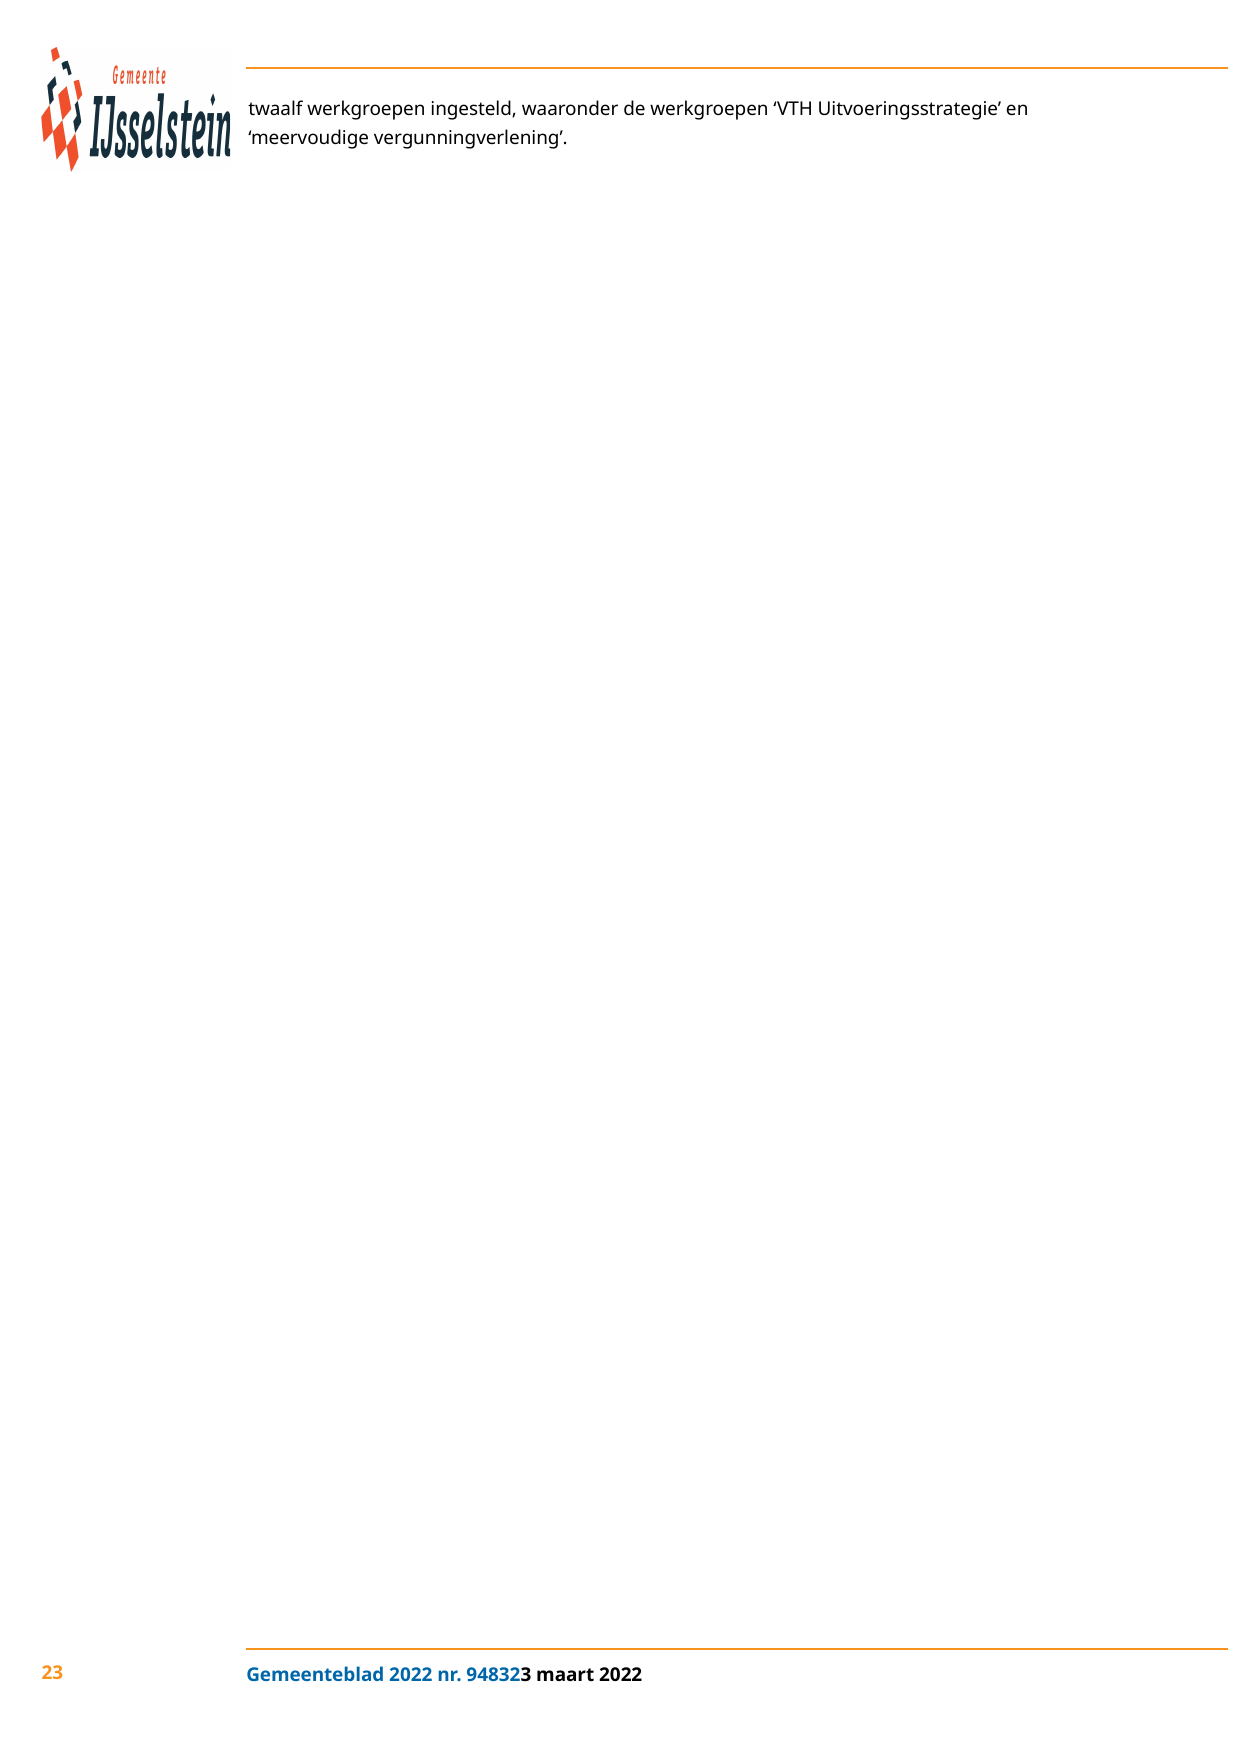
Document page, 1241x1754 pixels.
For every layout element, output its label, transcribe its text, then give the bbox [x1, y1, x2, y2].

text twaalf werkgroepen ingesteld, waaronder de werkgroepen ‘VTH Uitvoeringsstrategie’ en ‘meervoudige vergunningverlening’. [248, 95, 1152, 150]
picture [41, 47, 231, 172]
